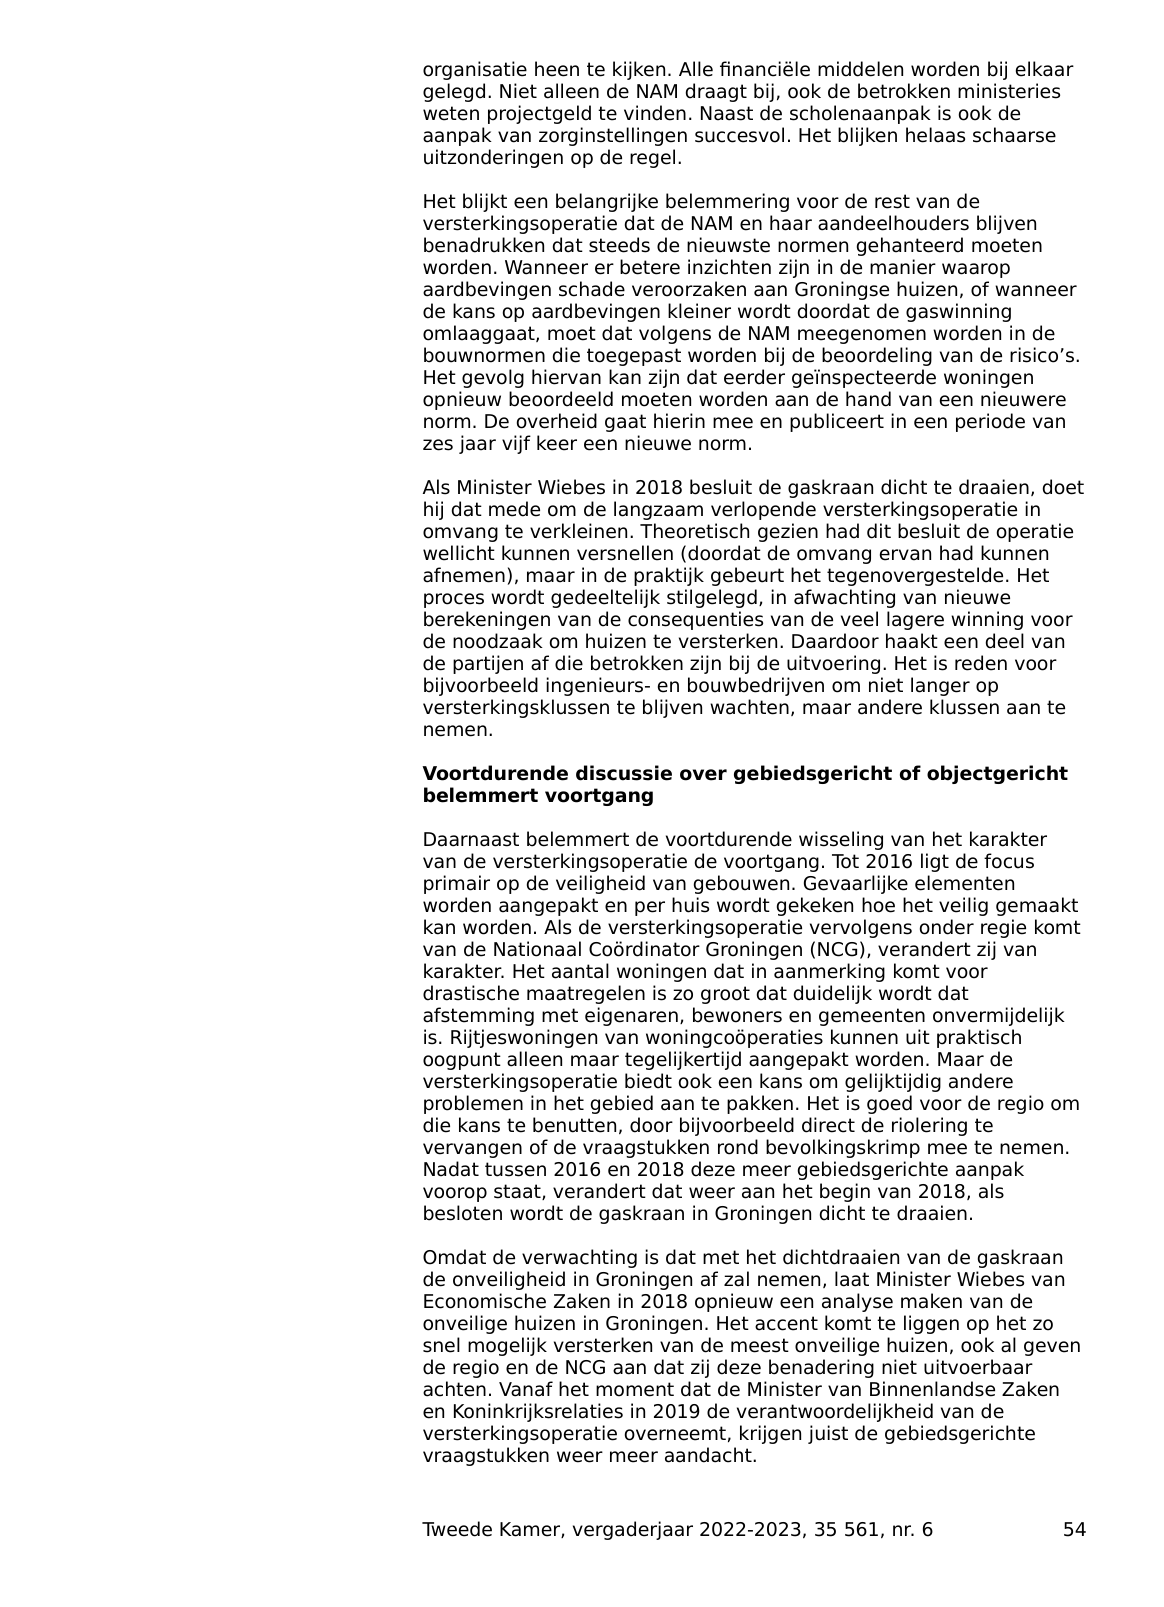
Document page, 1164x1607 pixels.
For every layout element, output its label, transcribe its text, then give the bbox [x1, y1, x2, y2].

text Omdat de verwachting is dat met het dichtdraaien van de gaskraan de onveiligheid in Groningen af zal nemen, laat Minister Wiebes van Economische Zaken in 2018 opnieuw een analyse maken van de onveilige huizen in Groningen. Het accent komt te liggen op het zo snel mogelijk versterken van de meest onveilige huizen, ook al geven de regio en de NCG aan dat zij deze benadering niet uitvoerbaar achten. Vanaf het moment dat de Minister van Binnenlandse Zaken en Koninkrijksrelaties in 2019 de verantwoordelijkheid van de versterkingsoperatie overneemt, krijgen juist de gebiedsgerichte vraagstukken weer meer aandacht. [422, 1247, 1087, 1467]
text organisatie heen te kijken. Alle financiële middelen worden bij elkaar gelegd. Niet alleen de NAM draagt bij, ook de betrokken ministeries weten projectgeld te vinden. Naast de scholenaanpak is ook de aanpak van zorginstellingen succesvol. Het blijken helaas schaarse uitzonderingen op de regel. [422, 59, 1087, 169]
text Het blijkt een belangrijke belemmering voor de rest van de versterkingsoperatie dat de NAM en haar aandeelhouders blijven benadrukken dat steeds de nieuwste normen gehanteerd moeten worden. Wanneer er betere inzichten zijn in de manier waarop aardbevingen schade veroorzaken aan Groningse huizen, of wanneer de kans op aardbevingen kleiner wordt doordat de gaswinning omlaaggaat, moet dat volgens de NAM meegenomen worden in de bouwnormen die toegepast worden bij de beoordeling van de risico’s. Het gevolg hiervan kan zijn dat eerder geïnspecteerde woningen opnieuw beoordeeld moeten worden aan de hand van een nieuwere norm. De overheid gaat hierin mee en publiceert in een periode van zes jaar vijf keer een nieuwe norm. [422, 191, 1087, 455]
text Als Minister Wiebes in 2018 besluit de gaskraan dicht te draaien, doet hij dat mede om de langzaam verlopende versterkingsoperatie in omvang te verkleinen. Theoretisch gezien had dit besluit de operatie wellicht kunnen versnellen (doordat de omvang ervan had kunnen afnemen), maar in de praktijk gebeurt het tegenovergestelde. Het proces wordt gedeeltelijk stilgelegd, in afwachting van nieuwe berekeningen van de consequenties van de veel lagere winning voor de noodzaak om huizen te versterken. Daardoor haakt een deel van de partijen af die betrokken zijn bij de uitvoering. Het is reden voor bijvoorbeeld ingenieurs- en bouwbedrijven om niet langer op versterkingsklussen te blijven wachten, maar andere klussen aan te nemen. [422, 477, 1087, 741]
text Daarnaast belemmert de voortdurende wisseling van het karakter van de versterkingsoperatie de voortgang. Tot 2016 ligt de focus primair op de veiligheid van gebouwen. Gevaarlijke elementen worden aangepakt en per huis wordt gekeken hoe het veilig gemaakt kan worden. Als de versterkingsoperatie vervolgens onder regie komt van de Nationaal Coördinator Groningen (NCG), verandert zij van karakter. Het aantal woningen dat in aanmerking komt voor drastische maatregelen is zo groot dat duidelijk wordt dat afstemming met eigenaren, bewoners en gemeenten onvermijdelijk is. Rijtjeswoningen van woningcoöperaties kunnen uit praktisch oogpunt alleen maar tegelijkertijd aangepakt worden. Maar de versterkingsoperatie biedt ook een kans om gelijktijdig andere problemen in het gebied aan te pakken. Het is goed voor de regio om die kans te benutten, door bijvoorbeeld direct de riolering te vervangen of de vraagstukken rond bevolkingskrimp mee te nemen. Nadat tussen 2016 en 2018 deze meer gebiedsgerichte aanpak voorop staat, verandert dat weer aan het begin van 2018, als besloten wordt de gaskraan in Groningen dicht te draaien. [422, 829, 1087, 1225]
subtitle Voortdurende discussie over gebiedsgericht of objectgericht belemmert voortgang [422, 763, 1087, 807]
